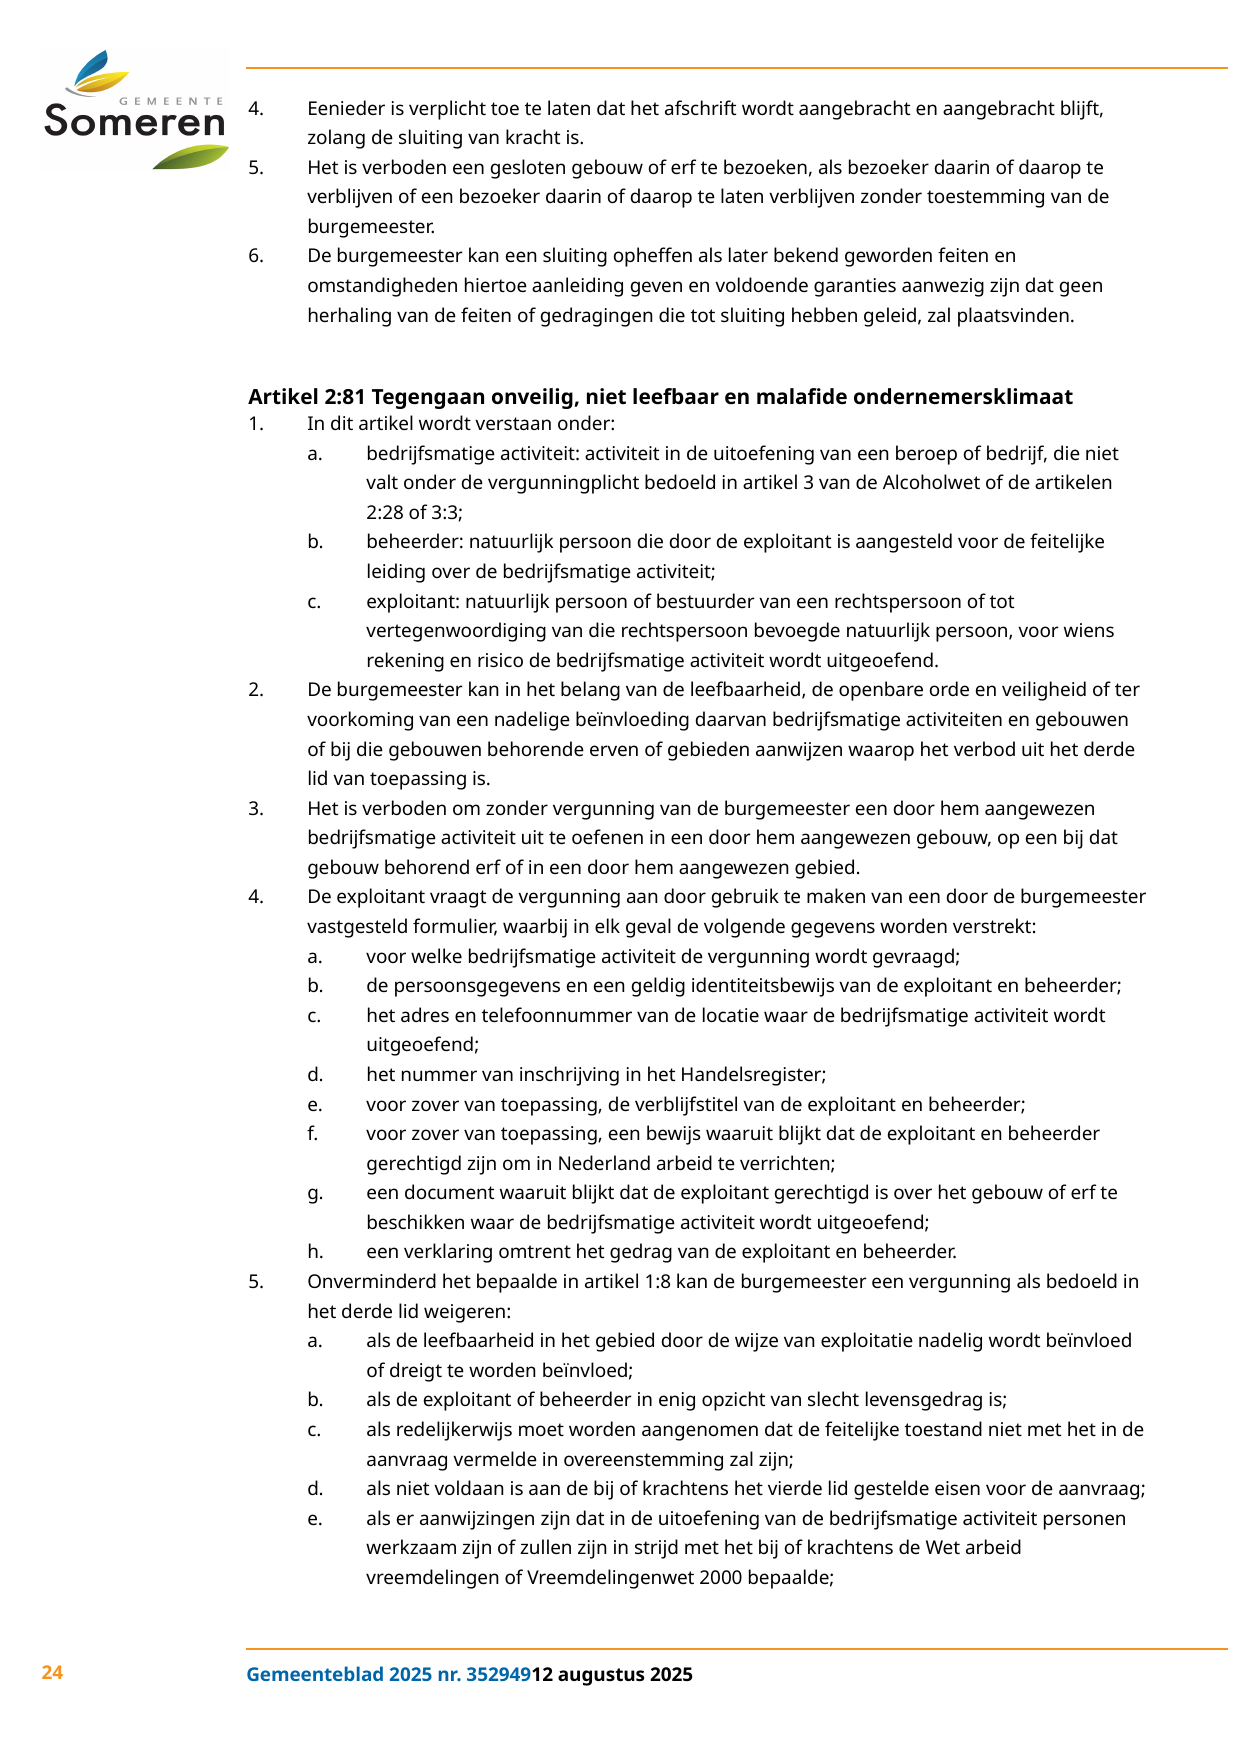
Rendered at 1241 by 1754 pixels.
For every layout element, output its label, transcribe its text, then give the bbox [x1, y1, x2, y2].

list het nummer van inschrijving in het Handelsregister; [307, 1061, 1152, 1087]
text Artikel 2:81 Tegengaan onveilig, niet leefbaar en malafide ondernemersklimaat [248, 382, 1152, 410]
list Onverminderd het bepaalde in artikel 1:8 kan de burgemeester een vergunning als bedoeld in het derde lid weigeren: [248, 1268, 1152, 1323]
list In dit artikel wordt verstaan onder: [248, 410, 1152, 436]
list Eenieder is verplicht toe te laten dat het afschrift wordt aangebracht en aangebracht blijft, zolang de sluiting van kracht is. [248, 95, 1152, 150]
list als de exploitant of beheerder in enig opzicht van slecht levensgedrag is; [307, 1387, 1152, 1412]
list voor zover van toepassing, de verblijfstitel van de exploitant en beheerder; [307, 1091, 1152, 1116]
list een verklaring omtrent het gedrag van de exploitant en beheerder. [307, 1239, 1152, 1264]
list het adres en telefoonnummer van de locatie waar de bedrijfsmatige activiteit wordt uitgeoefend; [307, 1002, 1152, 1057]
list de persoonsgegevens en een geldig identiteitsbewijs van de exploitant en beheerder; [307, 972, 1152, 998]
list als redelijkerwijs moet worden aangenomen dat de feitelijke toestand niet met het in de aanvraag vermelde in overeenstemming zal zijn; [307, 1416, 1152, 1471]
list voor welke bedrijfsmatige activiteit de vergunning wordt gevraagd; [307, 943, 1152, 968]
list voor zover van toepassing, een bewijs waaruit blijkt dat de exploitant en beheerder gerechtigd zijn om in Nederland arbeid te verrichten; [307, 1120, 1152, 1176]
list Het is verboden om zonder vergunning van de burgemeester een door hem aangewezen bedrijfsmatige activiteit uit te oefenen in een door hem aangewezen gebouw, op een bij dat gebouw behorend erf of in een door hem aangewezen gebied. [248, 795, 1152, 880]
list als niet voldaan is aan de bij of krachtens het vierde lid gestelde eisen voor de aanvraag; [307, 1475, 1152, 1501]
list beheerder: natuurlijk persoon die door de exploitant is aangesteld voor de feitelijke leiding over de bedrijfsmatige activiteit; [307, 529, 1152, 584]
list bedrijfsmatige activiteit: activiteit in de uitoefening van een beroep of bedrijf, die niet valt onder de vergunningplicht bedoeld in artikel 3 van de Alcoholwet of de artikelen 2:28 of 3:3; [307, 440, 1152, 525]
list als er aanwijzingen zijn dat in de uitoefening van de bedrijfsmatige activiteit personen werkzaam zijn of zullen zijn in strijd met het bij of krachtens de Wet arbeid vreemdelingen of Vreemdelingenwet 2000 bepaalde; [307, 1505, 1152, 1590]
list een document waaruit blijkt dat de exploitant gerechtigd is over het gebouw of erf te beschikken waar de bedrijfsmatige activiteit wordt uitgeoefend; [307, 1179, 1152, 1235]
list De burgemeester kan een sluiting opheffen als later bekend geworden feiten en omstandigheden hiertoe aanleiding geven en voldoende garanties aanwezig zijn dat geen herhaling van de feiten of gedragingen die tot sluiting hebben geleid, zal plaatsvinden. [248, 243, 1152, 328]
picture [41, 47, 231, 172]
list De exploitant vraagt de vergunning aan door gebruik te maken van een door de burgemeester vastgesteld formulier, waarbij in elk geval de volgende gegevens worden verstrekt: [248, 884, 1152, 939]
list exploitant: natuurlijk persoon of bestuurder van een rechtspersoon of tot vertegenwoordiging van die rechtspersoon bevoegde natuurlijk persoon, voor wiens rekening en risico de bedrijfsmatige activiteit wordt uitgeoefend. [307, 588, 1152, 673]
list Het is verboden een gesloten gebouw of erf te bezoeken, als bezoeker daarin of daarop te verblijven of een bezoeker daarin of daarop te laten verblijven zonder toestemming van de burgemeester. [248, 154, 1152, 239]
list De burgemeester kan in het belang van de leefbaarheid, de openbare orde en veiligheid of ter voorkoming van een nadelige beïnvloeding daarvan bedrijfsmatige activiteiten en gebouwen of bij die gebouwen behorende erven of gebieden aanwijzen waarop het verbod uit het derde lid van toepassing is. [248, 677, 1152, 791]
list als de leefbaarheid in het gebied door de wijze van exploitatie nadelig wordt beïnvloed of dreigt te worden beïnvloed; [307, 1327, 1152, 1383]
